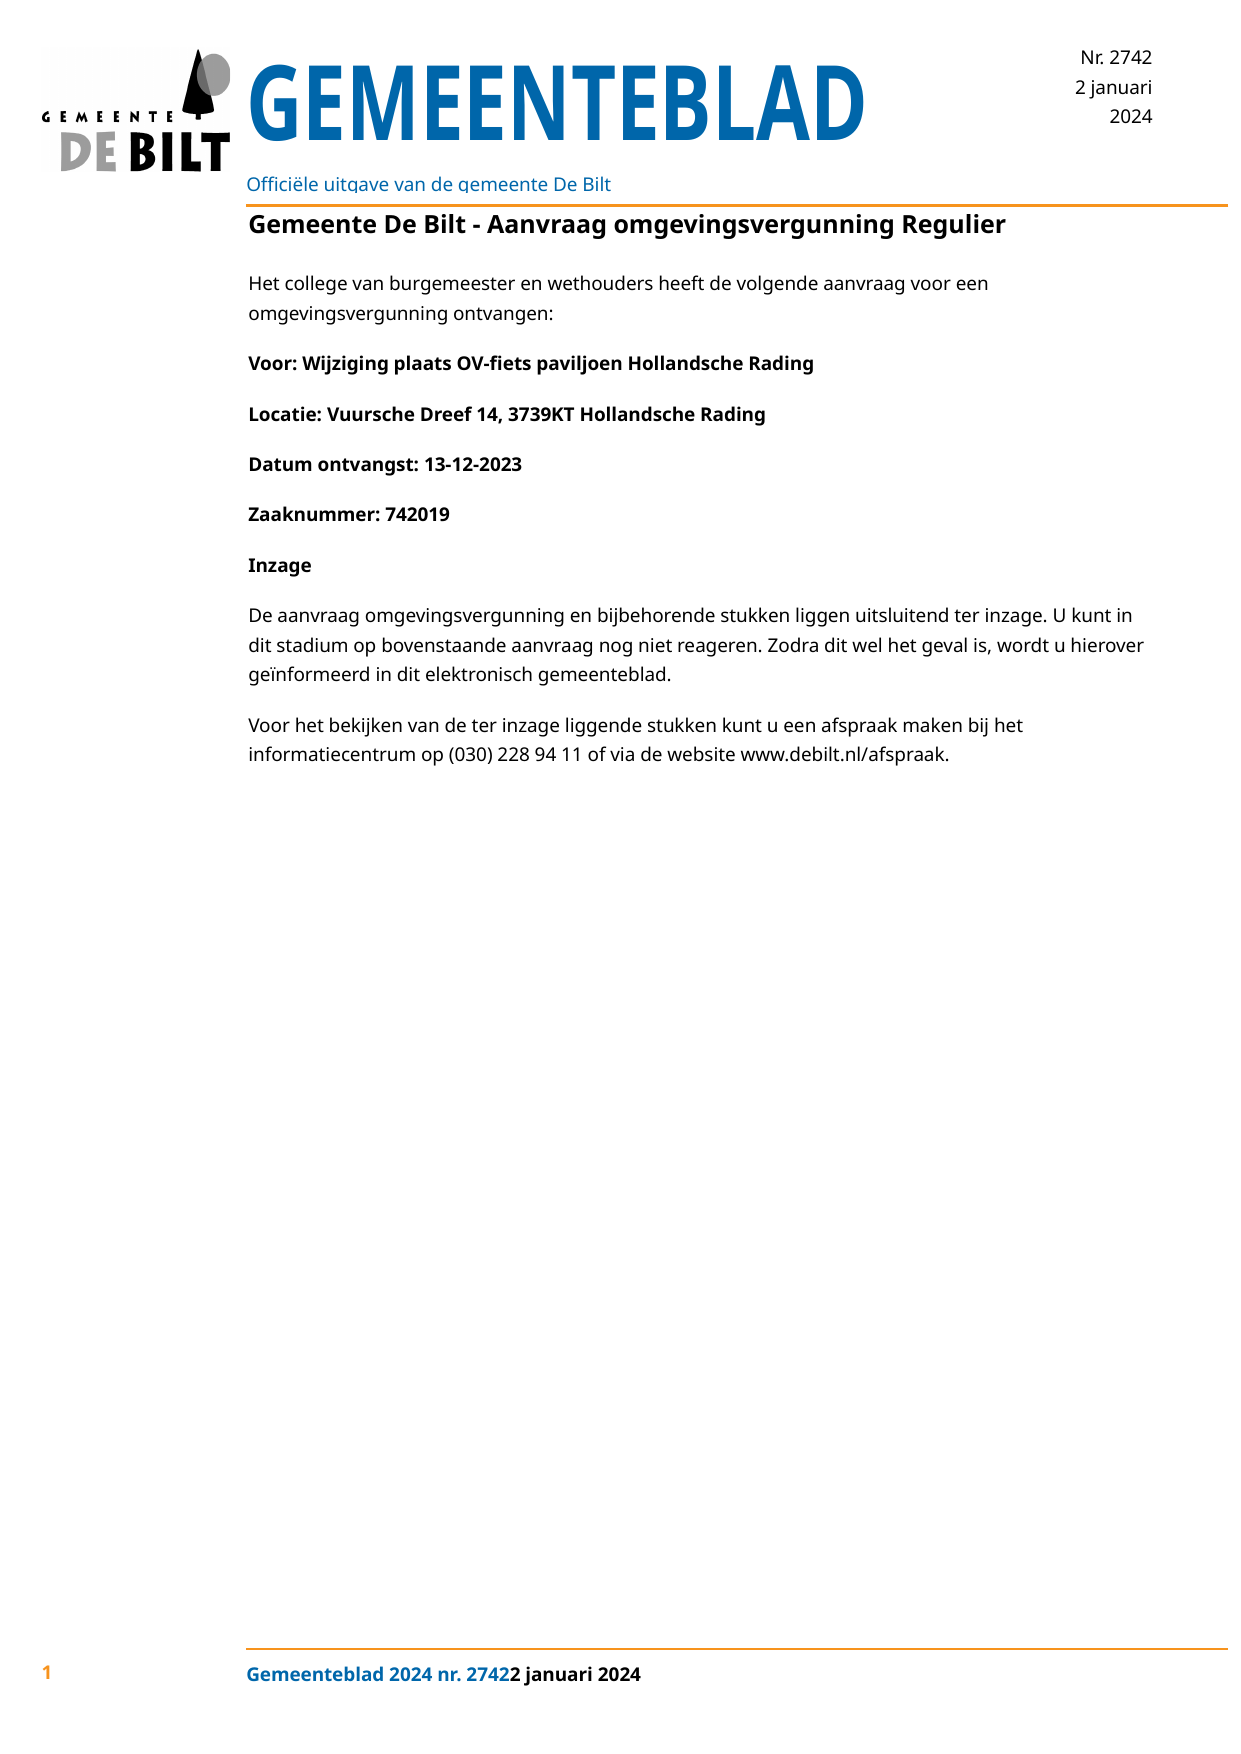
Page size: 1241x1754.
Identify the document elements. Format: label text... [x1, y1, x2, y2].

text Gemeente De Bilt - Aanvraag omgevingsvergunning Regulier [248, 207, 1152, 241]
picture [41, 47, 231, 172]
text Voor: Wijziging plaats OV-fiets paviljoen Hollandsche Rading [248, 350, 1152, 376]
text De aanvraag omgevingsvergunning en bijbehorende stukken liggen uitsluitend ter inzage. U kunt in dit stadium op bovenstaande aanvraag nog niet reageren. Zodra dit wel het geval is, wordt u hierover geïnformeerd in dit elektronisch gemeenteblad. [248, 602, 1152, 687]
text Inzage [248, 552, 1152, 578]
text Zaaknummer: 742019 [248, 502, 1152, 527]
text Datum ontvangst: 13-12-2023 [248, 451, 1152, 477]
text Locatie: Vuursche Dreef 14, 3739KT Hollandsche Rading [248, 401, 1152, 426]
text Voor het bekijken van de ter inzage liggende stukken kunt u een afspraak maken bij het informatiecentrum op (030) 228 94 11 of via de website www.debilt.nl/afspraak. [248, 712, 1152, 767]
text Het college van burgemeester en wethouders heeft de volgende aanvraag voor een omgevingsvergunning ontvangen: [248, 270, 1152, 326]
